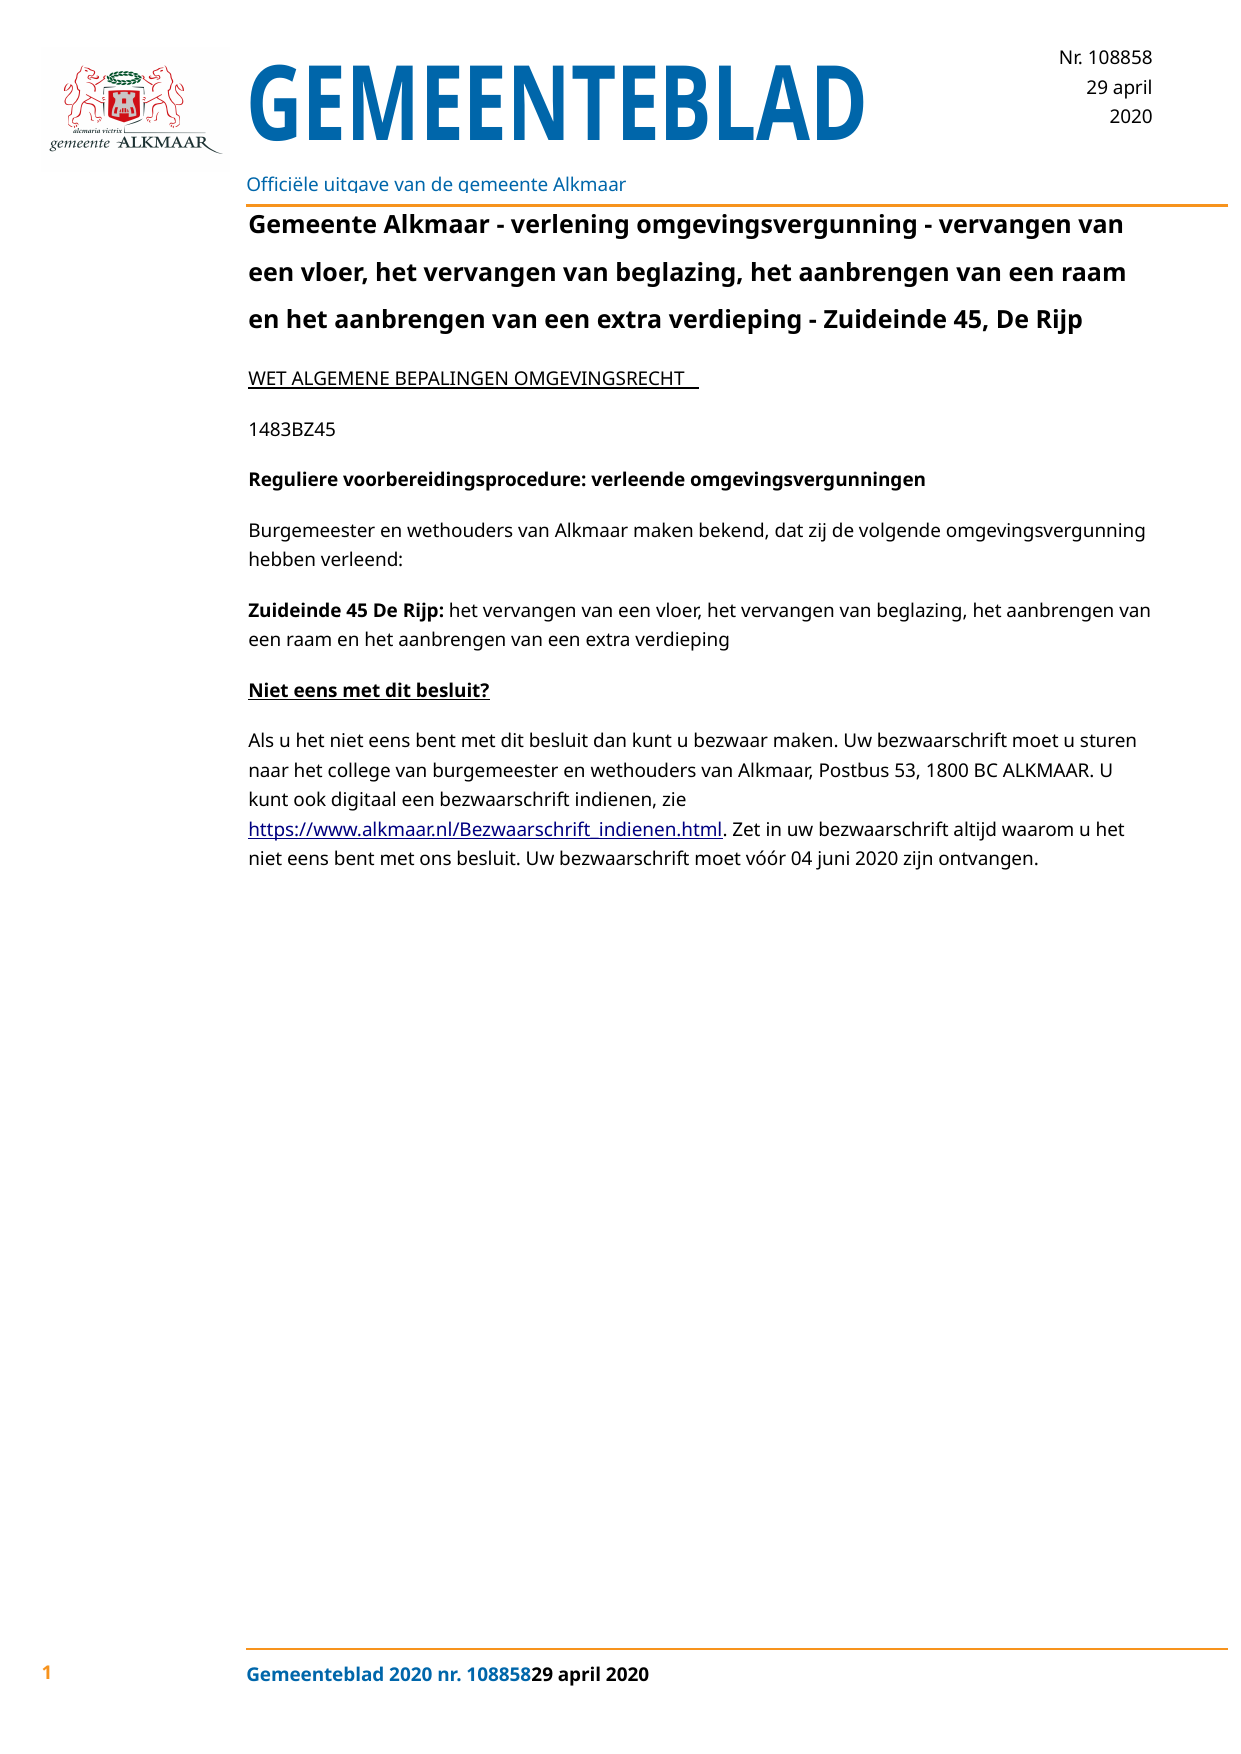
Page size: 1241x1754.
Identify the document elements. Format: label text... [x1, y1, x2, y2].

text WET ALGEMENE BEPALINGEN OMGEVINGSRECHT [248, 366, 1152, 391]
text Zuideinde 45 De Rijp: het vervangen van een vloer, het vervangen van beglazing, het aanbrengen van een raam en het aanbrengen van een extra verdieping [248, 597, 1152, 652]
text Burgemeester en wethouders van Alkmaar maken bekend, dat zij de volgende omgevingsvergunning hebben verleend: [248, 517, 1152, 572]
text Gemeente Alkmaar - verlening omgevingsvergunning - vervangen van een vloer, het vervangen van beglazing, het aanbrengen van een raam en het aanbrengen van een extra verdieping - Zuideinde 45, De Rijp [248, 207, 1152, 336]
text 1483BZ45 [248, 416, 1152, 442]
text Reguliere voorbereidingsprocedure: verleende omgevingsvergunningen [248, 466, 1152, 492]
text Als u het niet eens bent met dit besluit dan kunt u bezwaar maken. Uw bezwaarschrift moet u sturen naar het college van burgemeester en wethouders van Alkmaar, Postbus 53, 1800 BC ALKMAAR. U kunt ook digitaal een bezwaarschrift indienen, zie https://www.alkmaar.nl/Bezwaarschrift_indienen.html. Zet in uw bezwaarschrift altijd waarom u het niet eens bent met ons besluit. Uw bezwaarschrift moet vóór 04 juni 2020 zijn ontvangen. [248, 727, 1152, 871]
text Niet eens met dit besluit? [248, 677, 1152, 702]
picture [41, 47, 231, 172]
